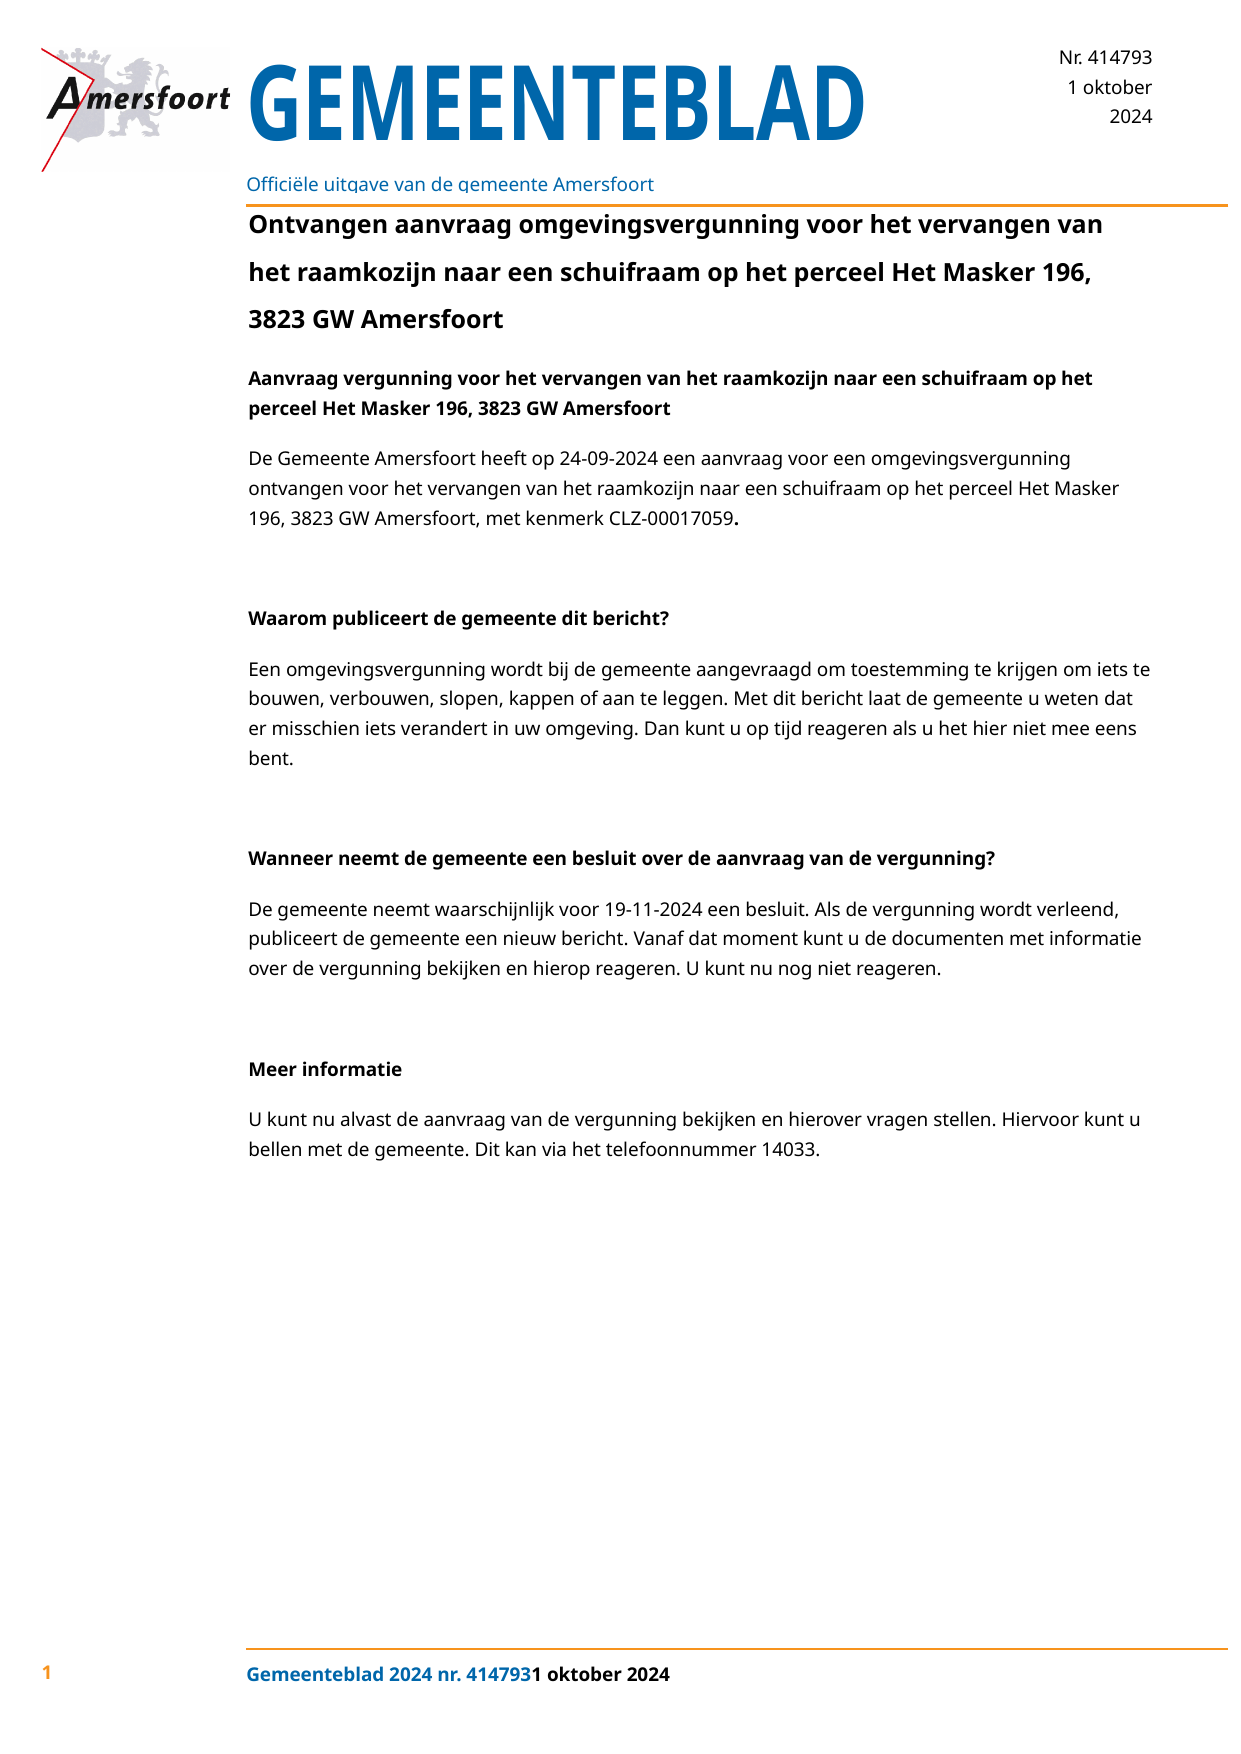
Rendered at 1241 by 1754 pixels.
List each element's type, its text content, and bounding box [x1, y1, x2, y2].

text De gemeente neemt waarschijnlijk voor 19-11-2024 een besluit. Als de vergunning wordt verleend, publiceert de gemeente een nieuw bericht. Vanaf dat moment kunt u de documenten met informatie over de vergunning bekijken en hierop reageren. U kunt nu nog niet reageren. [248, 896, 1152, 981]
text Aanvraag vergunning voor het vervangen van het raamkozijn naar een schuifraam op het perceel Het Masker 196, 3823 GW Amersfoort [248, 366, 1152, 421]
text U kunt nu alvast de aanvraag van de vergunning bekijken en hierover vragen stellen. Hiervoor kunt u bellen met de gemeente. Dit kan via het telefoonnummer 14033. [248, 1106, 1152, 1162]
picture [41, 47, 231, 172]
text Een omgevingsvergunning wordt bij de gemeente aangevraagd om toestemming te krijgen om iets te bouwen, verbouwen, slopen, kappen of aan te leggen. Met dit bericht laat de gemeente u weten dat er misschien iets verandert in uw omgeving. Dan kunt u op tijd reageren als u het hier niet mee eens bent. [248, 656, 1152, 770]
text Meer informatie [248, 1056, 1152, 1082]
text Waarom publiceert de gemeente dit bericht? [248, 606, 1152, 631]
text Wanneer neemt de gemeente een besluit over de aanvraag van de vergunning? [248, 846, 1152, 871]
text Ontvangen aanvraag omgevingsvergunning voor het vervangen van het raamkozijn naar een schuifraam op het perceel Het Masker 196, 3823 GW Amersfoort [248, 207, 1152, 336]
text De Gemeente Amersfoort heeft op 24-09-2024 een aanvraag voor een omgevingsvergunning ontvangen voor het vervangen van het raamkozijn naar een schuifraam op het perceel Het Masker 196, 3823 GW Amersfoort, met kenmerk CLZ-00017059. [248, 446, 1152, 530]
